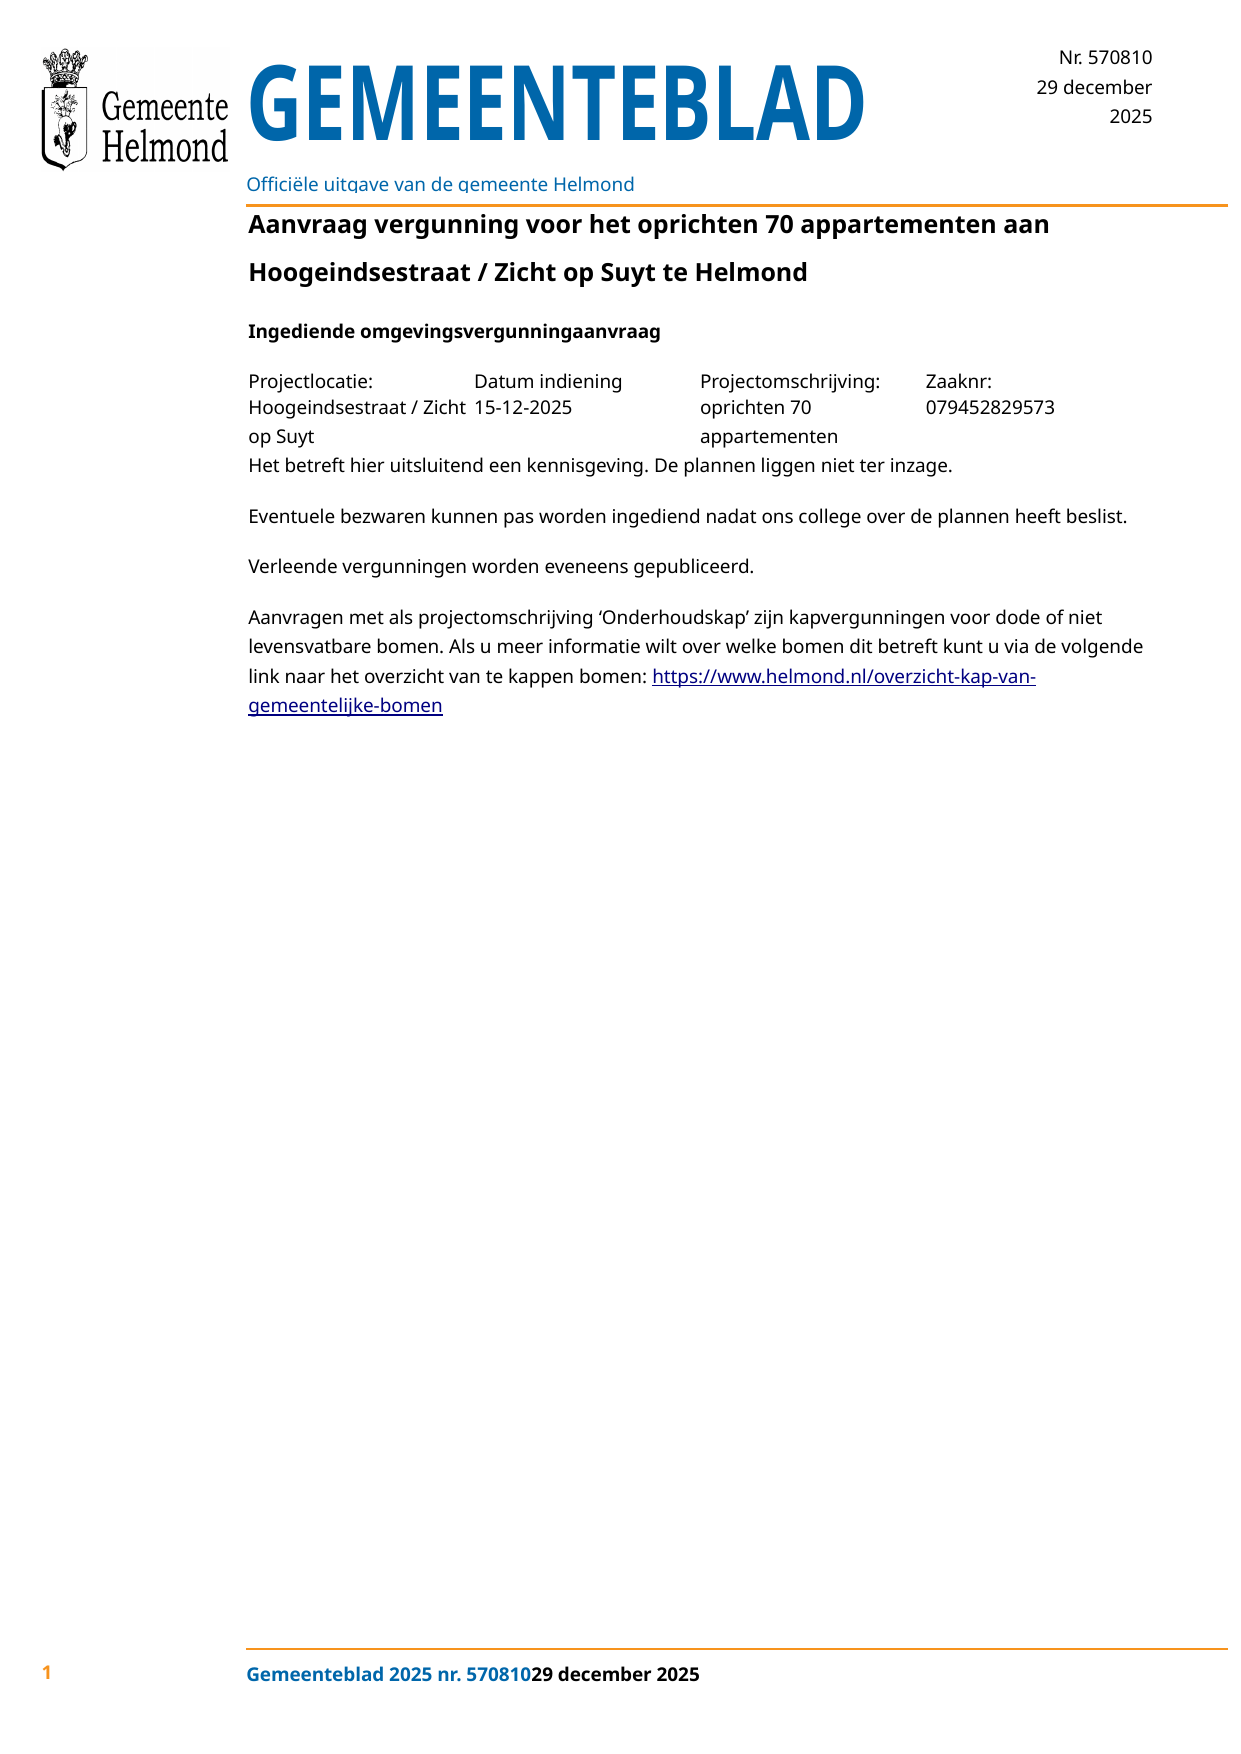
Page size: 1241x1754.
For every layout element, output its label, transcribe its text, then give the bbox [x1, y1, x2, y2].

text Het betreft hier uitsluitend een kennisgeving. De plannen liggen niet ter inzage. [248, 453, 1152, 478]
text Aanvraag vergunning voor het oprichten 70 appartementen aan Hoogeindsestraat / Zicht op Suyt te Helmond [248, 207, 1152, 288]
table_header Projectlocatie: [248, 369, 474, 394]
text Eventuele bezwaren kunnen pas worden ingediend nadat ons college over de plannen heeft beslist. [248, 503, 1152, 529]
table_cell 15-12-2025 [474, 394, 700, 449]
table_cell oprichten 70 appartementen [700, 394, 926, 449]
table_cell Hoogeindsestraat / Zicht op Suyt [248, 394, 474, 449]
table_header Datum indiening [474, 369, 700, 394]
text Verleende vergunningen worden eveneens gepubliceerd. [248, 553, 1152, 579]
text Aanvragen met als projectomschrijving ‘Onderhoudskap’ zijn kapvergunningen voor dode of niet levensvatbare bomen. Als u meer informatie wilt over welke bomen dit betreft kunt u via de volgende link naar het overzicht van te kappen bomen: https://www.helmond.nl/overzicht-kap-van-gemeentelijke-bomen [248, 604, 1152, 718]
table_header Zaaknr: [926, 369, 1152, 394]
table_header Projectomschrijving: [700, 369, 926, 394]
picture [41, 47, 231, 172]
table_cell 079452829573 [926, 394, 1152, 449]
text Ingediende omgevingsvergunningaanvraag [248, 318, 1152, 344]
